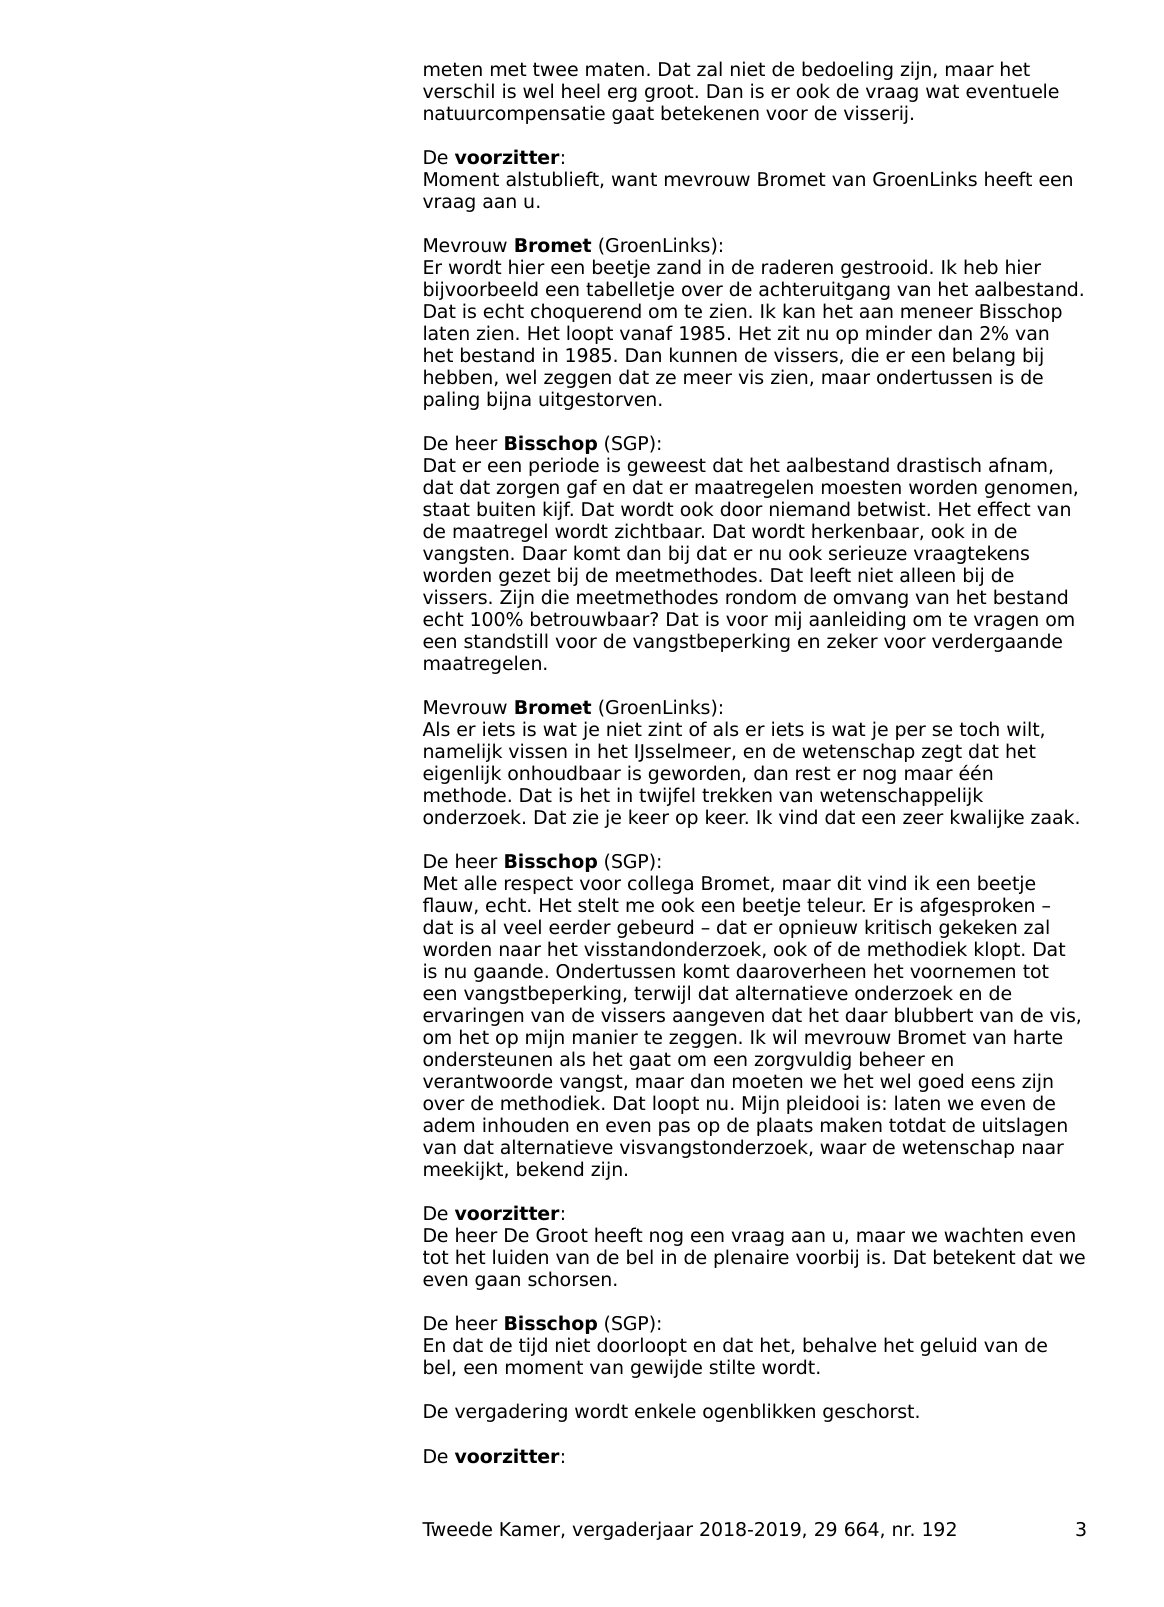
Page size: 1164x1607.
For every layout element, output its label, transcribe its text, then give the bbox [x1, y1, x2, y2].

text Er wordt hier een beetje zand in de raderen gestrooid. Ik heb hier bijvoorbeeld een tabelletje over de achteruitgang van het aalbestand. Dat is echt choquerend om te zien. Ik kan het aan meneer Bisschop laten zien. Het loopt vanaf 1985. Het zit nu op minder dan 2% van het bestand in 1985. Dan kunnen de vissers, die er een belang bij hebben, wel zeggen dat ze meer vis zien, maar ondertussen is de paling bijna uitgestorven. [422, 257, 1087, 411]
text Moment alstublieft, want mevrouw Bromet van GroenLinks heeft een vraag aan u. [422, 169, 1087, 213]
text En dat de tijd niet doorloopt en dat het, behalve het geluid van de bel, een moment van gewijde stilte wordt. [422, 1335, 1087, 1379]
text De vergadering wordt enkele ogenblikken geschorst. [422, 1401, 1087, 1423]
text De heer De Groot heeft nog een vraag aan u, maar we wachten even tot het luiden van de bel in de plenaire voorbij is. Dat betekent dat we even gaan schorsen. [422, 1225, 1087, 1291]
text De heer Bisschop (SGP): [422, 433, 1087, 455]
text De heer Bisschop (SGP): [422, 1313, 1087, 1335]
text Met alle respect voor collega Bromet, maar dit vind ik een beetje flauw, echt. Het stelt me ook een beetje teleur. Er is afgesproken – dat is al veel eerder gebeurd – dat er opnieuw kritisch gekeken zal worden naar het visstandonderzoek, ook of de methodiek klopt. Dat is nu gaande. Ondertussen komt daaroverheen het voornemen tot een vangstbeperking, terwijl dat alternatieve onderzoek en de ervaringen van de vissers aangeven dat het daar blubbert van de vis, om het op mijn manier te zeggen. Ik wil mevrouw Bromet van harte ondersteunen als het gaat om een zorgvuldig beheer en verantwoorde vangst, maar dan moeten we het wel goed eens zijn over de methodiek. Dat loopt nu. Mijn pleidooi is: laten we even de adem inhouden en even pas op de plaats maken totdat de uitslagen van dat alternatieve visvangstonderzoek, waar de wetenschap naar meekijkt, bekend zijn. [422, 873, 1087, 1181]
text De voorzitter: [422, 147, 1087, 169]
text De voorzitter: [422, 1203, 1087, 1225]
text De heer Bisschop (SGP): [422, 851, 1087, 873]
text De voorzitter: [422, 1446, 1087, 1468]
text Als er iets is wat je niet zint of als er iets is wat je per se toch wilt, namelijk vissen in het IJsselmeer, en de wetenschap zegt dat het eigenlijk onhoudbaar is geworden, dan rest er nog maar één methode. Dat is het in twijfel trekken van wetenschappelijk onderzoek. Dat zie je keer op keer. Ik vind dat een zeer kwalijke zaak. [422, 719, 1087, 829]
text Mevrouw Bromet (GroenLinks): [422, 697, 1087, 719]
text meten met twee maten. Dat zal niet de bedoeling zijn, maar het verschil is wel heel erg groot. Dan is er ook de vraag wat eventuele natuurcompensatie gaat betekenen voor de visserij. [422, 59, 1087, 125]
text Mevrouw Bromet (GroenLinks): [422, 235, 1087, 257]
text Dat er een periode is geweest dat het aalbestand drastisch afnam, dat dat zorgen gaf en dat er maatregelen moesten worden genomen, staat buiten kijf. Dat wordt ook door niemand betwist. Het effect van de maatregel wordt zichtbaar. Dat wordt herkenbaar, ook in de vangsten. Daar komt dan bij dat er nu ook serieuze vraagtekens worden gezet bij de meetmethodes. Dat leeft niet alleen bij de vissers. Zijn die meetmethodes rondom de omvang van het bestand echt 100% betrouwbaar? Dat is voor mij aanleiding om te vragen om een standstill voor de vangstbeperking en zeker voor verdergaande maatregelen. [422, 455, 1087, 675]
